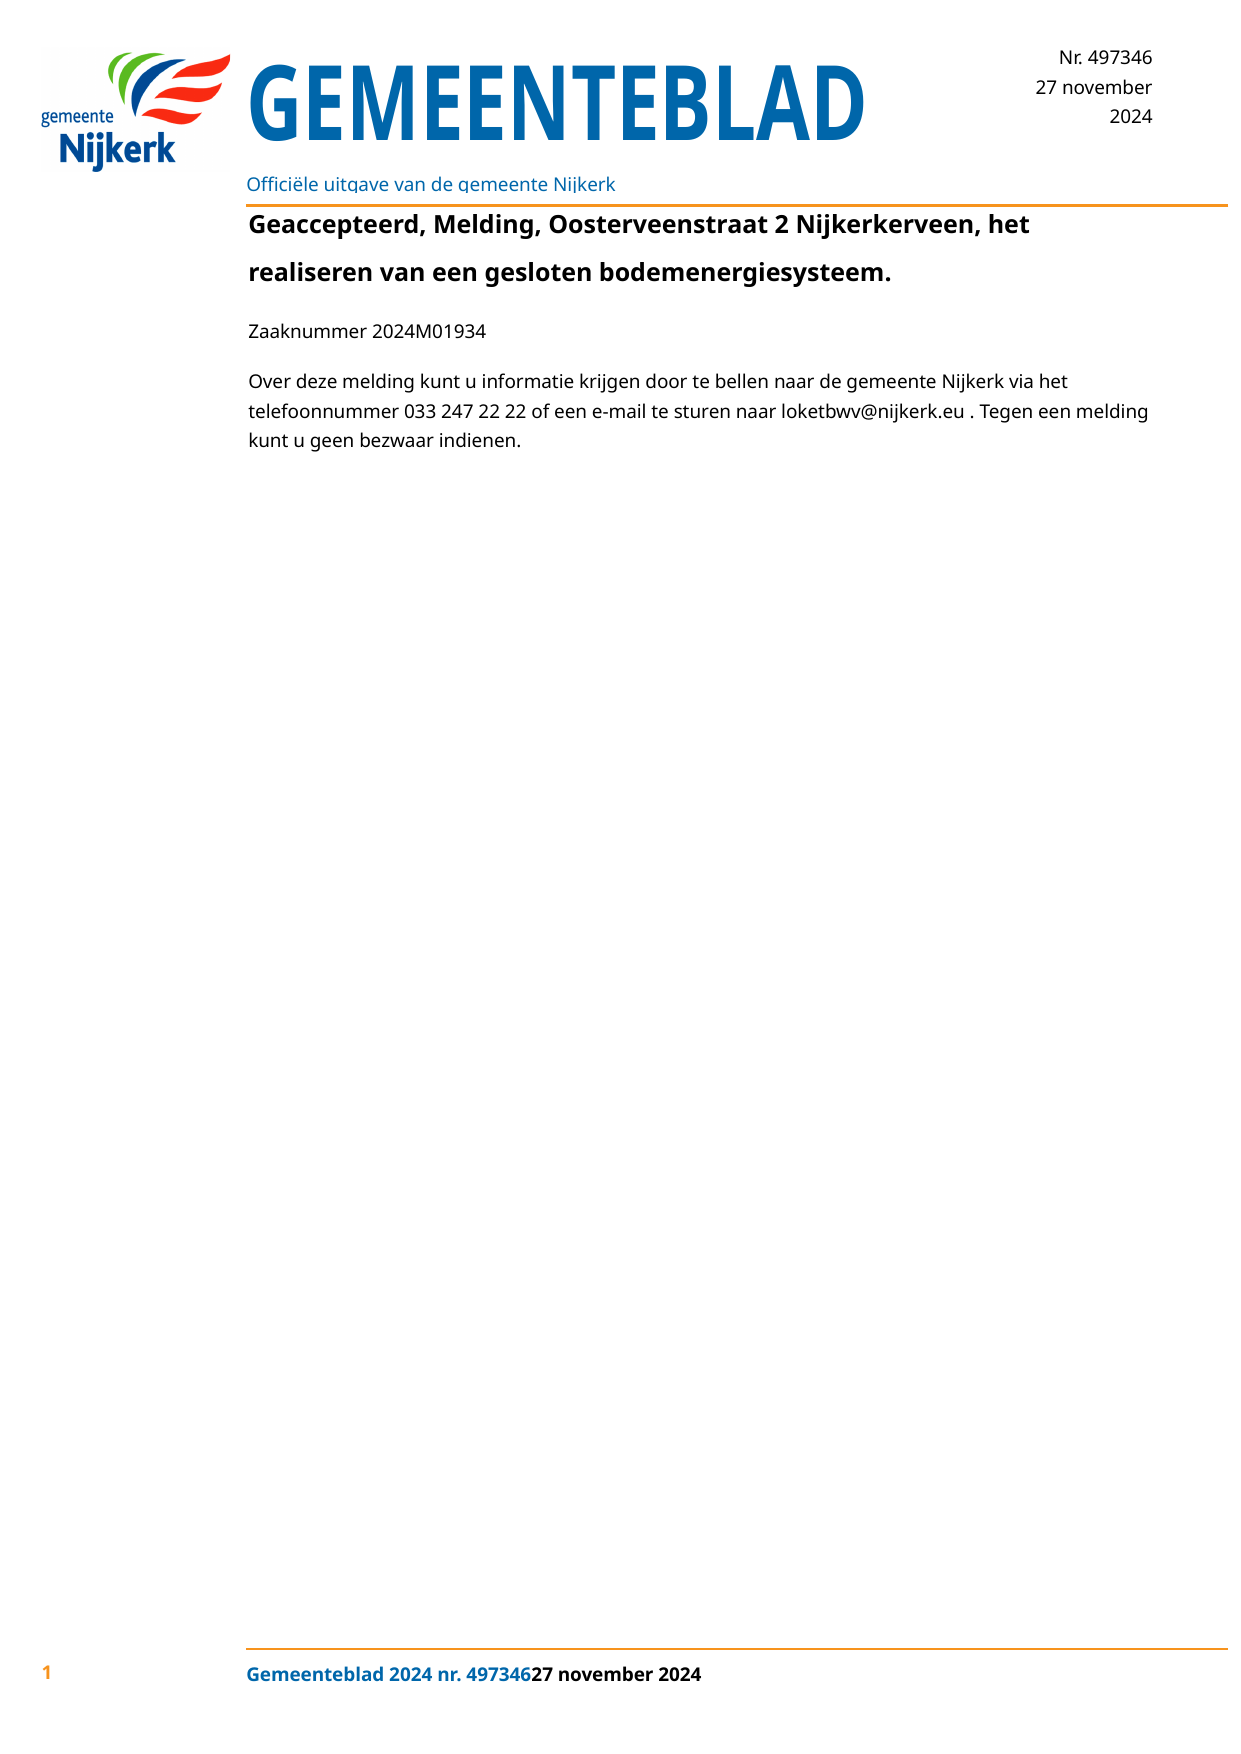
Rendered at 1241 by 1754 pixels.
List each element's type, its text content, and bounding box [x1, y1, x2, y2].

text Over deze melding kunt u informatie krijgen door te bellen naar de gemeente Nijkerk via het telefoonnummer 033 247 22 22 of een e-mail te sturen naar loketbwv@nijkerk.eu . Tegen een melding kunt u geen bezwaar indienen. [248, 368, 1152, 453]
text Zaaknummer 2024M01934 [248, 318, 1152, 344]
text Geaccepteerd, Melding, Oosterveenstraat 2 Nijkerkerveen, het realiseren van een gesloten bodemenergiesysteem. [248, 207, 1152, 288]
picture [41, 47, 231, 172]
